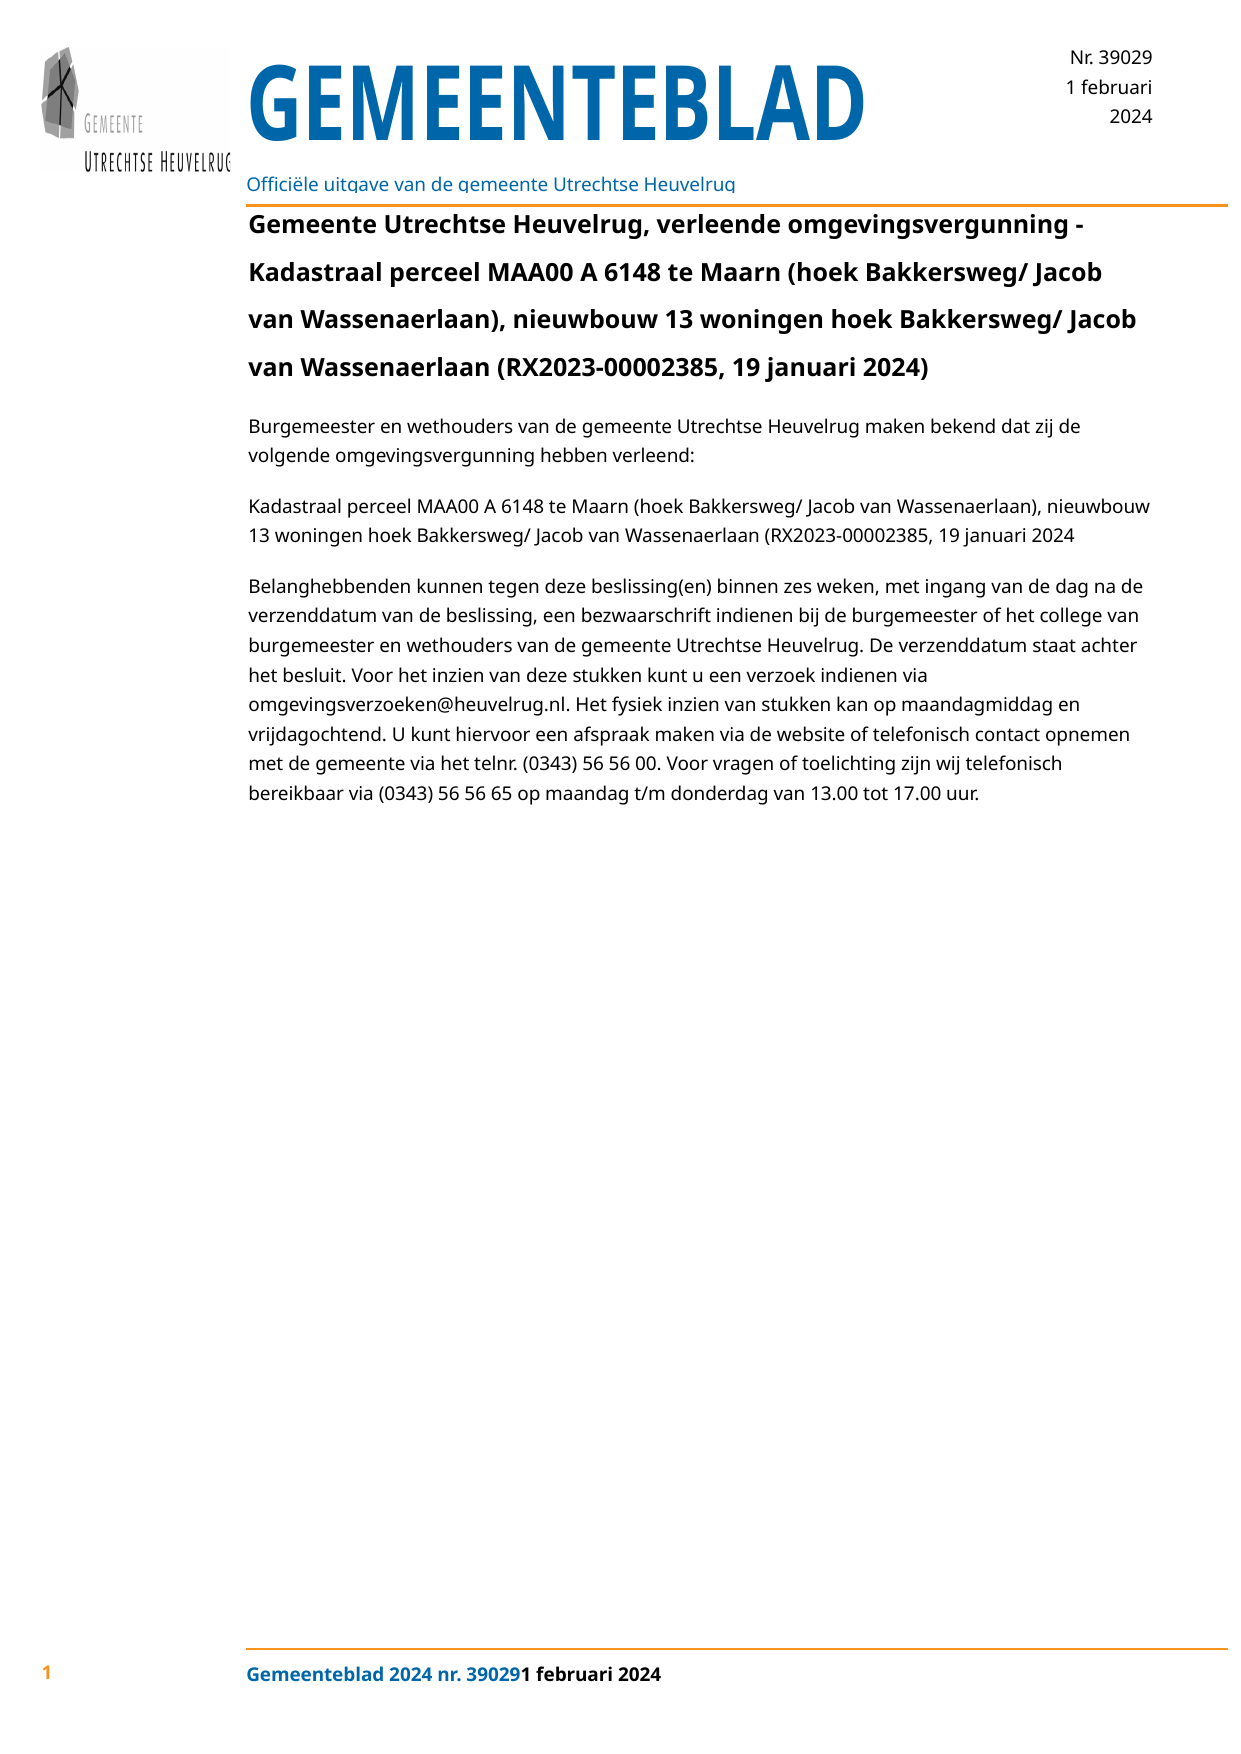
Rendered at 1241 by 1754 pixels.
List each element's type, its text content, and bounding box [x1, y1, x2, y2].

text Belanghebbenden kunnen tegen deze beslissing(en) binnen zes weken, met ingang van de dag na de verzenddatum van de beslissing, een bezwaarschrift indienen bij de burgemeester of het college van burgemeester en wethouders van de gemeente Utrechtse Heuvelrug. De verzenddatum staat achter het besluit. Voor het inzien van deze stukken kunt u een verzoek indienen via omgevingsverzoeken@heuvelrug.nl. Het fysiek inzien van stukken kan op maandagmiddag en vrijdagochtend. U kunt hiervoor een afspraak maken via de website of telefonisch contact opnemen met de gemeente via het telnr. (0343) 56 56 00. Voor vragen of toelichting zijn wij telefonisch bereikbaar via (0343) 56 56 65 op maandag t/m donderdag van 13.00 tot 17.00 uur. [248, 573, 1152, 806]
text Burgemeester en wethouders van de gemeente Utrechtse Heuvelrug maken bekend dat zij de volgende omgevingsvergunning hebben verleend: [248, 413, 1152, 468]
text Kadastraal perceel MAA00 A 6148 te Maarn (hoek Bakkersweg/ Jacob van Wassenaerlaan), nieuwbouw 13 woningen hoek Bakkersweg/ Jacob van Wassenaerlaan (RX2023-00002385, 19 januari 2024 [248, 493, 1152, 548]
text Gemeente Utrechtse Heuvelrug, verleende omgevingsvergunning - Kadastraal perceel MAA00 A 6148 te Maarn (hoek Bakkersweg/ Jacob van Wassenaerlaan), nieuwbouw 13 woningen hoek Bakkersweg/ Jacob van Wassenaerlaan (RX2023-00002385, 19 januari 2024) [248, 207, 1152, 384]
picture [41, 47, 231, 172]
